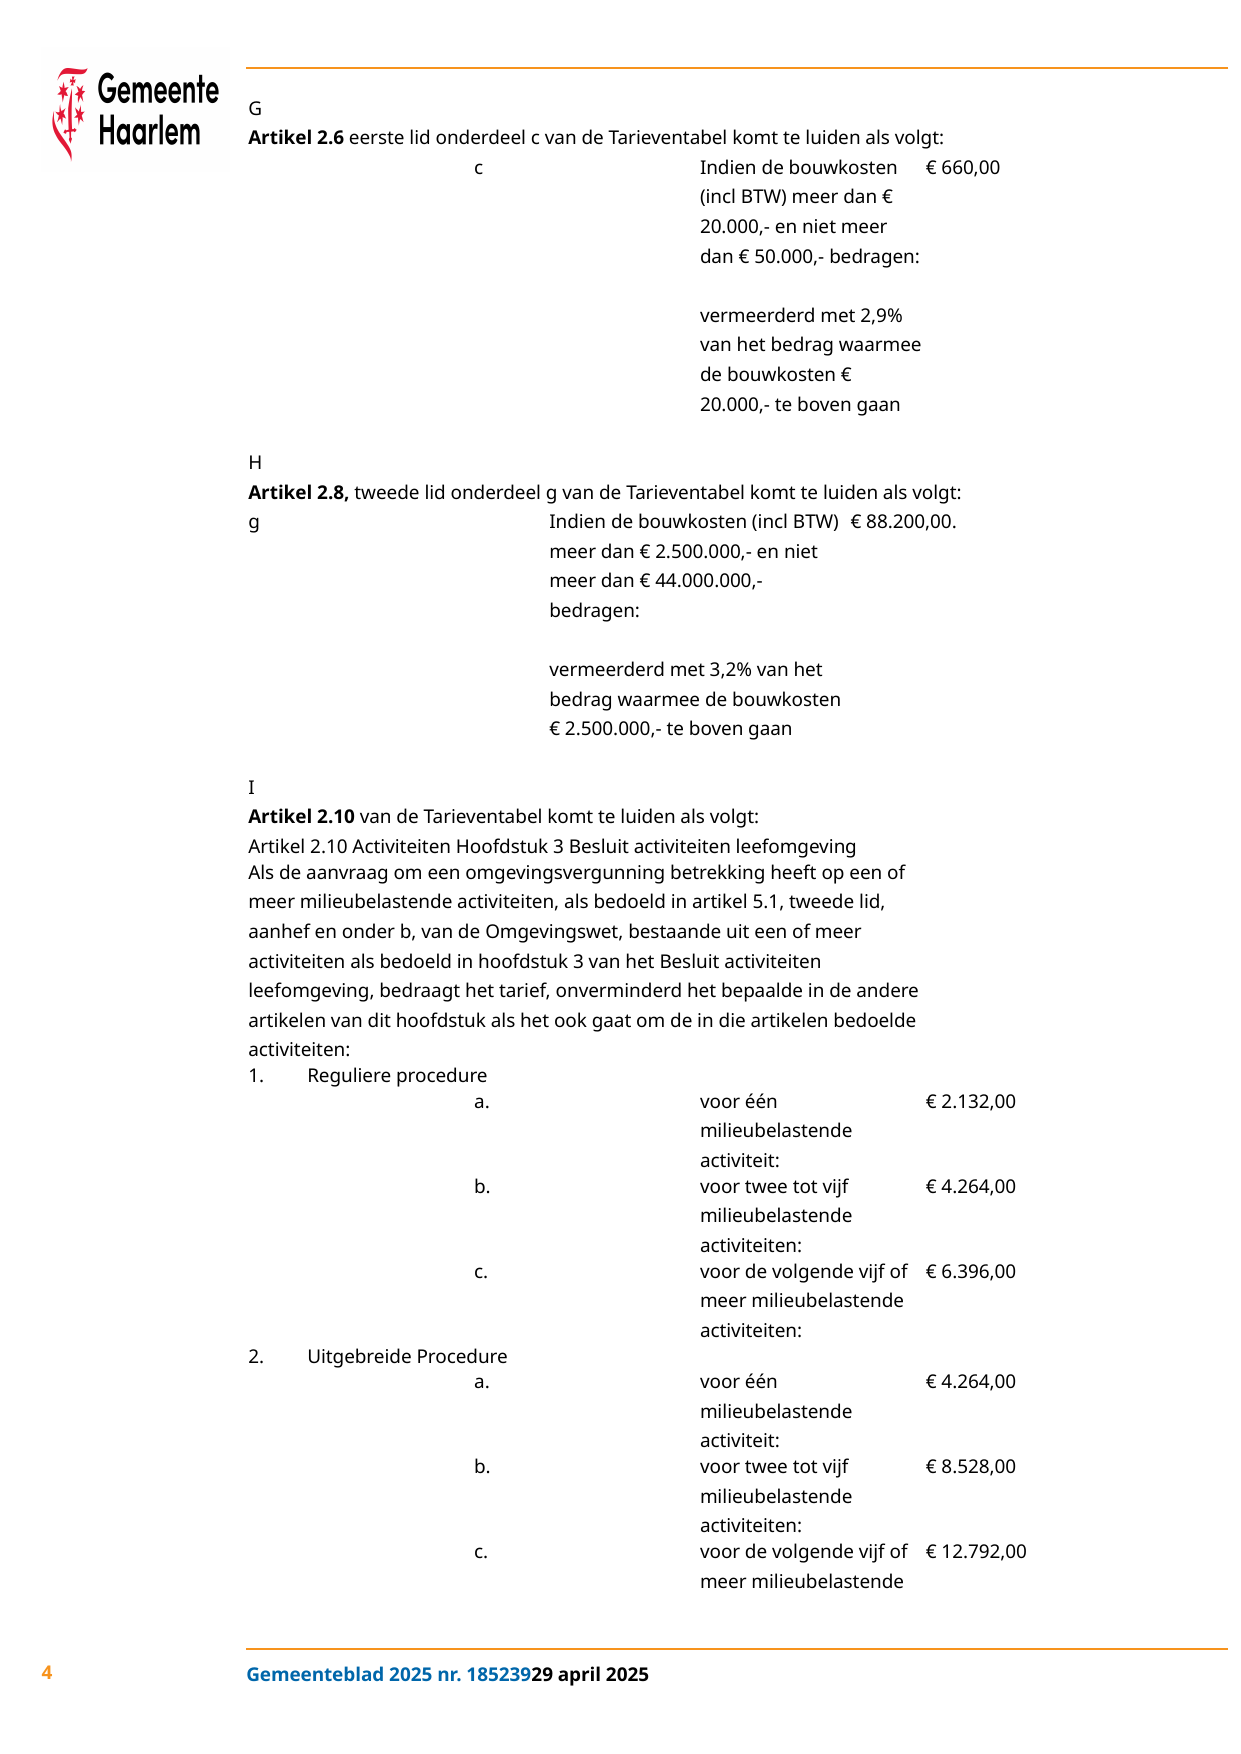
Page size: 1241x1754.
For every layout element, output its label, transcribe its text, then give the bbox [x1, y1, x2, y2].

table_header Indien de bouwkosten (incl BTW) meer dan € 2.500.000,- en niet meer dan € 44.000.000,- bedragen: vermeerderd met 3,2% van het bedrag waarmee de bouwkosten € 2.500.000,- te boven gaan [549, 509, 850, 741]
table_cell [926, 1063, 1152, 1088]
text H [248, 449, 1152, 475]
table_header [248, 154, 474, 416]
table_cell € 8.528,00 [926, 1454, 1152, 1538]
text G [248, 95, 1152, 121]
table_cell € 4.264,00 [926, 1173, 1152, 1258]
table_cell voor twee tot vijf milieubelastende activiteiten: [700, 1454, 926, 1538]
table_header € 88.200,00. [850, 509, 1152, 741]
text I [248, 774, 1152, 800]
picture [41, 47, 231, 172]
table_cell € 4.264,00 [926, 1369, 1152, 1453]
table_cell c. [474, 1258, 700, 1343]
table_header Artikel 2.10 Activiteiten Hoofdstuk 3 Besluit activiteiten leefomgeving [248, 834, 1152, 859]
table_cell € 2.132,00 [926, 1088, 1152, 1173]
table_cell c. [474, 1538, 700, 1594]
table_cell Als de aanvraag om een omgevingsvergunning betrekking heeft op een of meer milieubelastende activiteiten, als bedoeld in artikel 5.1, tweede lid, aanhef en onder b, van de Omgevingswet, bestaande uit een of meer activiteiten als bedoeld in hoofdstuk 3 van het Besluit activiteiten leefomgeving, bedraagt het tarief, onverminderd het bepaalde in de andere artikelen van dit hoofdstuk als het ook gaat om de in die artikelen bedoelde activiteiten: [248, 859, 926, 1062]
table_cell [926, 859, 1152, 1062]
table_header Indien de bouwkosten (incl BTW) meer dan € 20.000,- en niet meer dan € 50.000,- bedragen: vermeerderd met 2,9% van het bedrag waarmee de bouwkosten € 20.000,- te boven gaan [700, 154, 926, 416]
table_cell [926, 1343, 1152, 1368]
table_cell Reguliere procedure [248, 1063, 926, 1088]
table_cell € 12.792,00 [926, 1538, 1152, 1594]
table_cell [248, 1369, 474, 1453]
table_cell [248, 1538, 474, 1594]
text Artikel 2.10 van de Tarieventabel komt te luiden als volgt: [248, 804, 1152, 829]
table_header g [248, 509, 549, 741]
table_cell [248, 1088, 474, 1173]
table_cell [248, 1173, 474, 1258]
table_header € 660,00 [926, 154, 1152, 416]
table_cell [248, 1258, 474, 1343]
table_cell b. [474, 1173, 700, 1258]
table_header c [474, 154, 700, 416]
text Artikel 2.8, tweede lid onderdeel g van de Tarieventabel komt te luiden als volgt: [248, 479, 1152, 504]
table_cell voor twee tot vijf milieubelastende activiteiten: [700, 1173, 926, 1258]
table_cell a. [474, 1088, 700, 1173]
text Artikel 2.6 eerste lid onderdeel c van de Tarieventabel komt te luiden als volgt: [248, 124, 1152, 150]
table_cell Uitgebreide Procedure [248, 1343, 926, 1368]
table_cell voor één milieubelastende activiteit: [700, 1088, 926, 1173]
table_cell voor de volgende vijf of meer milieubelastende activiteiten: [700, 1258, 926, 1343]
table_cell [248, 1454, 474, 1538]
table_cell b. [474, 1454, 700, 1538]
table_cell voor de volgende vijf of meer milieubelastende [700, 1538, 926, 1594]
table_cell € 6.396,00 [926, 1258, 1152, 1343]
table_cell a. [474, 1369, 700, 1453]
table_cell voor één milieubelastende activiteit: [700, 1369, 926, 1453]
